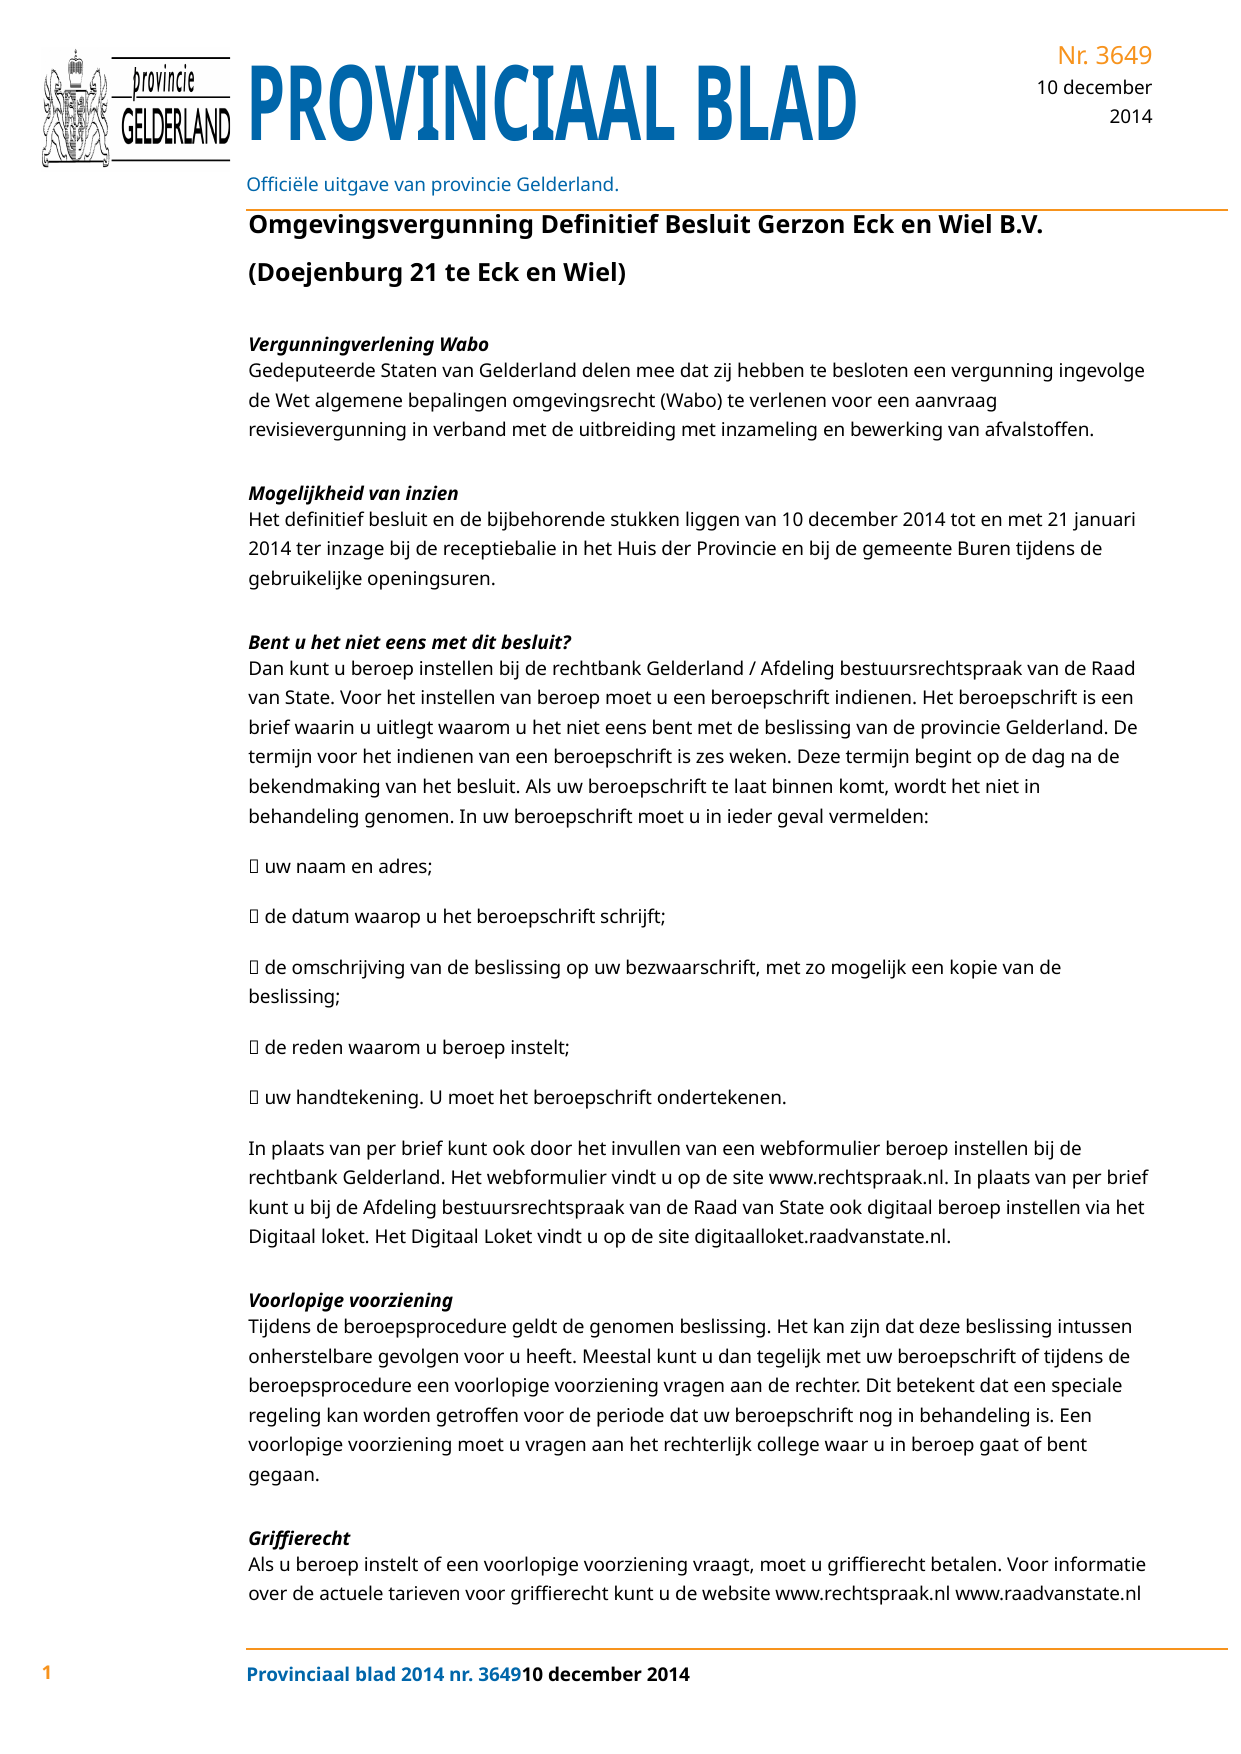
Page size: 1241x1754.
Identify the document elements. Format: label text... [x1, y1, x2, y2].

text Als u beroep instelt of een voorlopige voorziening vraagt, moet u griffierecht betalen. Voor informatie over de actuele tarieven voor griffierecht kunt u de website www.rechtspraak.nl www.raadvanstate.nl [248, 1551, 1152, 1606]
text Het definitief besluit en de bijbehorende stukken liggen van 10 december 2014 tot en met 21 januari 2014 ter inzage bij de receptiebalie in het Huis der Provincie en bij de gemeente Buren tijdens de gebruikelijke openingsuren. [248, 506, 1152, 591]
text Griffierecht [248, 1525, 1152, 1551]
text  de omschrijving van de beslissing op uw bezwaarschrift, met zo mogelijk een kopie van de beslissing; [248, 954, 1152, 1009]
picture [41, 47, 231, 172]
text Mogelijkheid van inzien [248, 480, 1152, 506]
text Omgevingsvergunning Definitief Besluit Gerzon Eck en Wiel B.V. (Doejenburg 21 te Eck en Wiel) [248, 211, 1152, 288]
text Tijdens de beroepsprocedure geldt de genomen beslissing. Het kan zijn dat deze beslissing intussen onherstelbare gevolgen voor u heeft. Meestal kunt u dan tegelijk met uw beroepschrift of tijdens de beroepsprocedure een voorlopige voorziening vragen aan de rechter. Dit betekent dat een speciale regeling kan worden getroffen voor de periode dat uw beroepschrift nog in behandeling is. Een voorlopige voorziening moet u vragen aan het rechterlijk college waar u in beroep gaat of bent gegaan. [248, 1313, 1152, 1487]
text Gedeputeerde Staten van Gelderland delen mee dat zij hebben te besloten een vergunning ingevolge de Wet algemene bepalingen omgevingsrecht (Wabo) te verlenen voor een aanvraag revisievergunning in verband met de uitbreiding met inzameling en bewerking van afvalstoffen. [248, 357, 1152, 442]
text  uw naam en adres; [248, 853, 1152, 879]
text Voorlopige voorziening [248, 1288, 1152, 1313]
text  de reden waarom u beroep instelt; [248, 1034, 1152, 1060]
text  de datum waarop u het beroepschrift schrijft; [248, 904, 1152, 929]
text Dan kunt u beroep instellen bij de rechtbank Gelderland / Afdeling bestuursrechtspraak van de Raad van State. Voor het instellen van beroep moet u een beroepschrift indienen. Het beroepschrift is een brief waarin u uitlegt waarom u het niet eens bent met de beslissing van de provincie Gelderland. De termijn voor het indienen van een beroepschrift is zes weken. Deze termijn begint op de dag na de bekendmaking van het besluit. Als uw beroepschrift te laat binnen komt, wordt het niet in behandeling genomen. In uw beroepschrift moet u in ieder geval vermelden: [248, 655, 1152, 828]
text  uw handtekening. U moet het beroepschrift ondertekenen. [248, 1084, 1152, 1110]
text Vergunningverlening Wabo [248, 331, 1152, 357]
text Bent u het niet eens met dit besluit? [248, 629, 1152, 655]
text In plaats van per brief kunt ook door het invullen van een webformulier beroep instellen bij de rechtbank Gelderland. Het webformulier vindt u op de site www.rechtspraak.nl. In plaats van per brief kunt u bij de Afdeling bestuursrechtspraak van de Raad van State ook digitaal beroep instellen via het Digitaal loket. Het Digitaal Loket vindt u op de site digitaalloket.raadvanstate.nl. [248, 1135, 1152, 1249]
